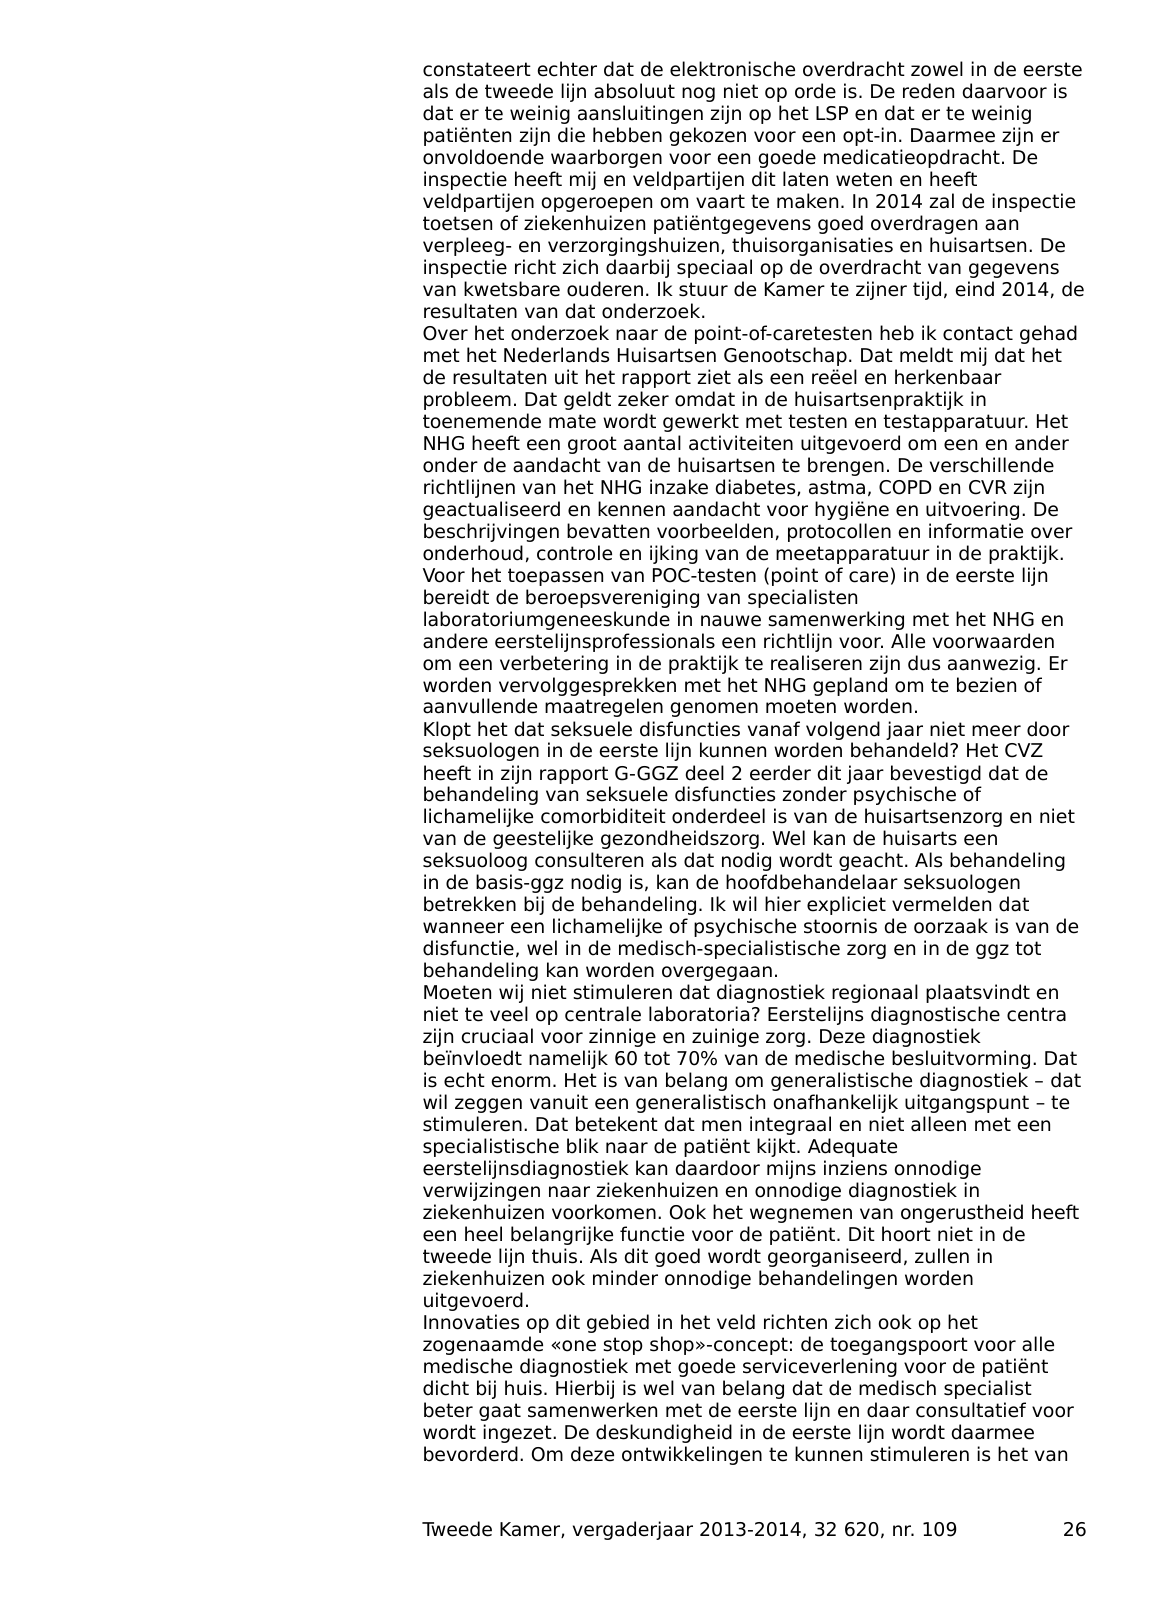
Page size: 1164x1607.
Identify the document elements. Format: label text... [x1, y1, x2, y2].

text Klopt het dat seksuele disfuncties vanaf volgend jaar niet meer door seksuologen in de eerste lijn kunnen worden behandeld? Het CVZ heeft in zijn rapport G-GGZ deel 2 eerder dit jaar bevestigd dat de behandeling van seksuele disfuncties zonder psychische of lichamelijke comorbiditeit onderdeel is van de huisartsenzorg en niet van de geestelijke gezondheidszorg. Wel kan de huisarts een seksuoloog consulteren als dat nodig wordt geacht. Als behandeling in de basis-ggz nodig is, kan de hoofdbehandelaar seksuologen betrekken bij de behandeling. Ik wil hier expliciet vermelden dat wanneer een lichamelijke of psychische stoornis de oorzaak is van de disfunctie, wel in de medisch-specialistische zorg en in de ggz tot behandeling kan worden overgegaan. [422, 718, 1087, 982]
text constateert echter dat de elektronische overdracht zowel in de eerste als de tweede lijn absoluut nog niet op orde is. De reden daarvoor is dat er te weinig aansluitingen zijn op het LSP en dat er te weinig patiënten zijn die hebben gekozen voor een opt-in. Daarmee zijn er onvoldoende waarborgen voor een goede medicatieopdracht. De inspectie heeft mij en veldpartijen dit laten weten en heeft veldpartijen opgeroepen om vaart te maken. In 2014 zal de inspectie toetsen of ziekenhuizen patiëntgegevens goed overdragen aan verpleeg- en verzorgingshuizen, thuisorganisaties en huisartsen. De inspectie richt zich daarbij speciaal op de overdracht van gegevens van kwetsbare ouderen. Ik stuur de Kamer te zijner tijd, eind 2014, de resultaten van dat onderzoek. [422, 59, 1087, 323]
text Moeten wij niet stimuleren dat diagnostiek regionaal plaatsvindt en niet te veel op centrale laboratoria? Eerstelijns diagnostische centra zijn cruciaal voor zinnige en zuinige zorg. Deze diagnostiek beïnvloedt namelijk 60 tot 70% van de medische besluitvorming. Dat is echt enorm. Het is van belang om generalistische diagnostiek – dat wil zeggen vanuit een generalistisch onafhankelijk uitgangspunt – te stimuleren. Dat betekent dat men integraal en niet alleen met een specialistische blik naar de patiënt kijkt. Adequate eerstelijnsdiagnostiek kan daardoor mijns inziens onnodige verwijzingen naar ziekenhuizen en onnodige diagnostiek in ziekenhuizen voorkomen. Ook het wegnemen van ongerustheid heeft een heel belangrijke functie voor de patiënt. Dit hoort niet in de tweede lijn thuis. Als dit goed wordt georganiseerd, zullen in ziekenhuizen ook minder onnodige behandelingen worden uitgevoerd. [422, 982, 1087, 1312]
text Innovaties op dit gebied in het veld richten zich ook op het zogenaamde «one stop shop»-concept: de toegangspoort voor alle medische diagnostiek met goede serviceverlening voor de patiënt dicht bij huis. Hierbij is wel van belang dat de medisch specialist beter gaat samenwerken met de eerste lijn en daar consultatief voor wordt ingezet. De deskundigheid in de eerste lijn wordt daarmee bevorderd. Om deze ontwikkelingen te kunnen stimuleren is het van [422, 1312, 1087, 1466]
text Over het onderzoek naar de point-of-caretesten heb ik contact gehad met het Nederlands Huisartsen Genootschap. Dat meldt mij dat het de resultaten uit het rapport ziet als een reëel en herkenbaar probleem. Dat geldt zeker omdat in de huisartsenpraktijk in toenemende mate wordt gewerkt met testen en testapparatuur. Het NHG heeft een groot aantal activiteiten uitgevoerd om een en ander onder de aandacht van de huisartsen te brengen. De verschillende richtlijnen van het NHG inzake diabetes, astma, COPD en CVR zijn geactualiseerd en kennen aandacht voor hygiëne en uitvoering. De beschrijvingen bevatten voorbeelden, protocollen en informatie over onderhoud, controle en ijking van de meetapparatuur in de praktijk. Voor het toepassen van POC-testen (point of care) in de eerste lijn bereidt de beroepsvereniging van specialisten laboratoriumgeneeskunde in nauwe samenwerking met het NHG en andere eerstelijnsprofessionals een richtlijn voor. Alle voorwaarden om een verbetering in de praktijk te realiseren zijn dus aanwezig. Er worden vervolggesprekken met het NHG gepland om te bezien of aanvullende maatregelen genomen moeten worden. [422, 323, 1087, 718]
